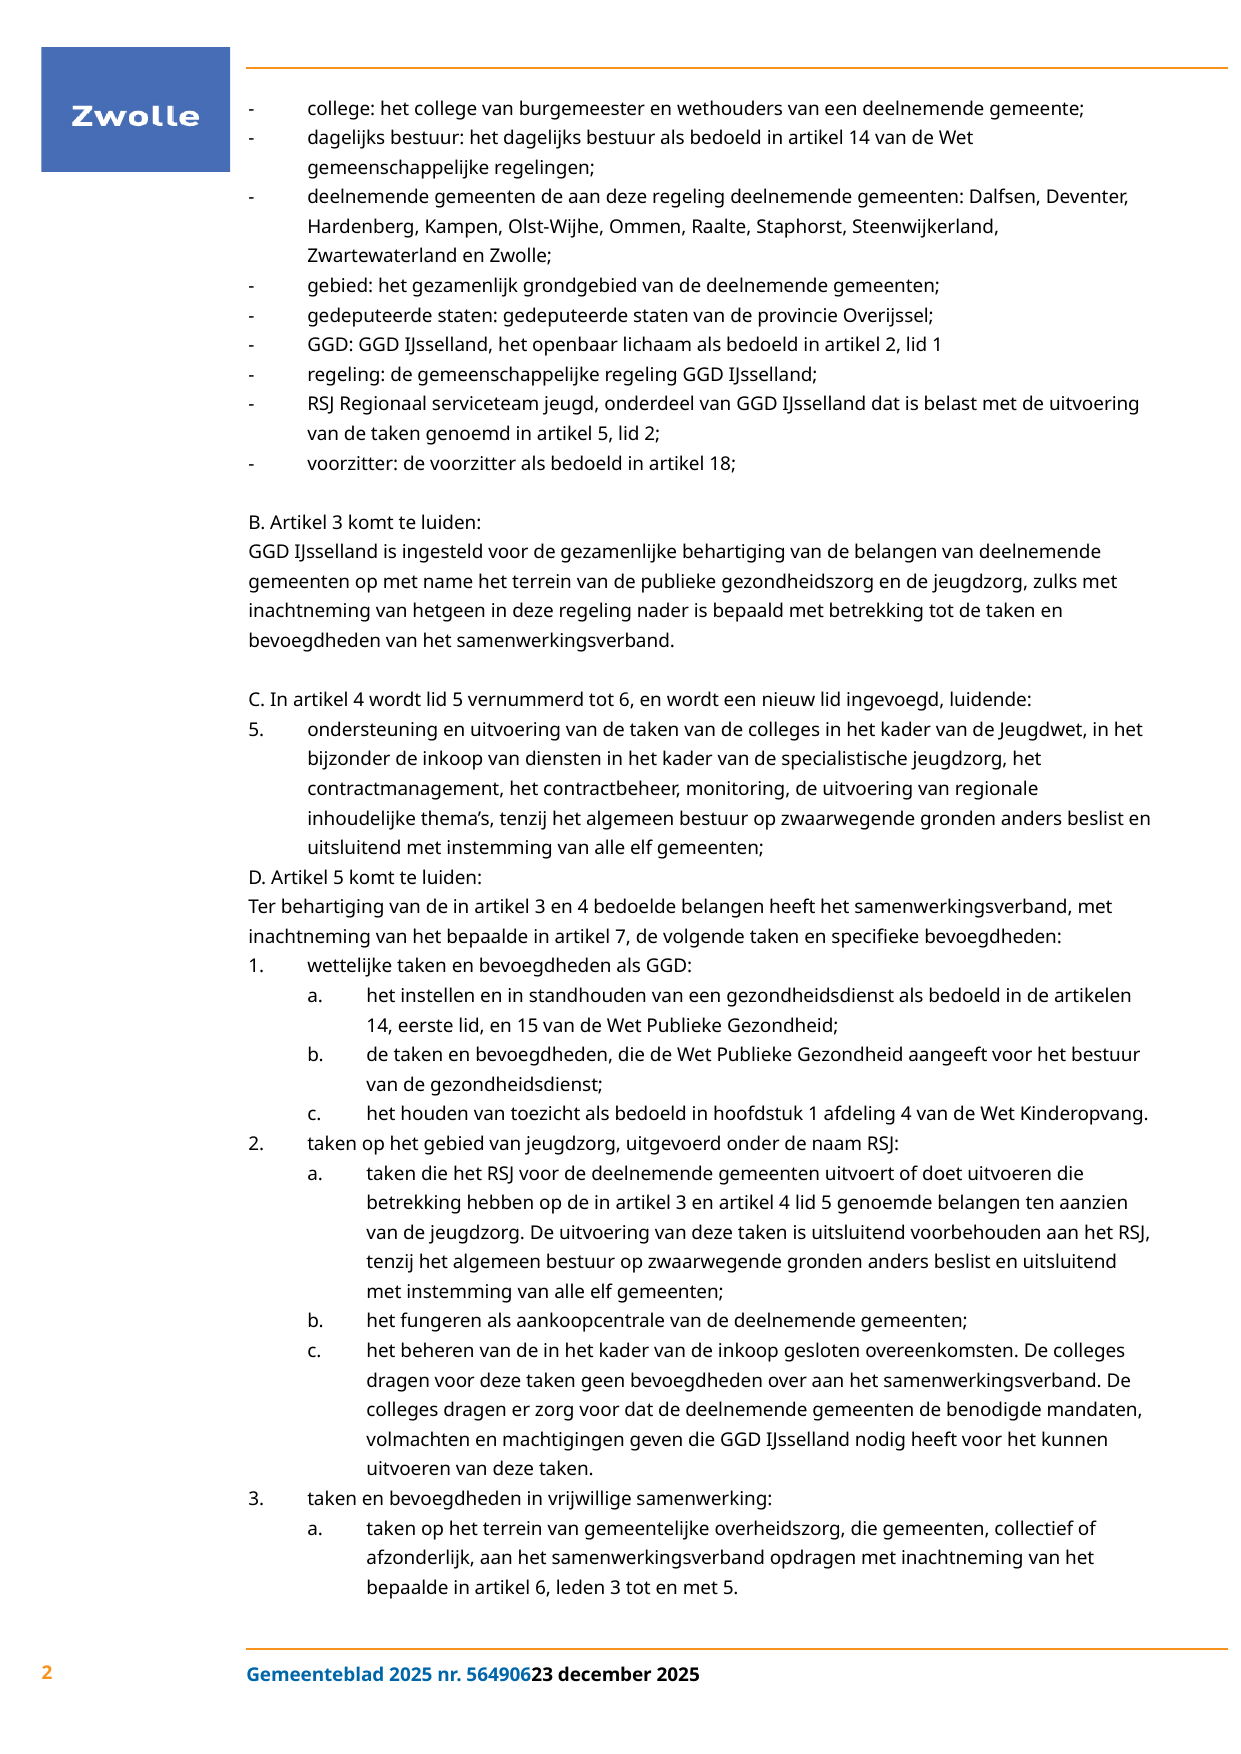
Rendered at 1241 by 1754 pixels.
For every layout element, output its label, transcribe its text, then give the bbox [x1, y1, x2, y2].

list ondersteuning en uitvoering van de taken van de colleges in het kader van de Jeugdwet, in het bijzonder de inkoop van diensten in het kader van de specialistische jeugdzorg, het contractmanagement, het contractbeheer, monitoring, de uitvoering van regionale inhoudelijke thema’s, tenzij het algemeen bestuur op zwaarwegende gronden anders beslist en uitsluitend met instemming van alle elf gemeenten; [248, 716, 1152, 860]
list taken die het RSJ voor de deelnemende gemeenten uitvoert of doet uitvoeren die betrekking hebben op de in artikel 3 en artikel 4 lid 5 genoemde belangen ten aanzien van de jeugdzorg. De uitvoering van deze taken is uitsluitend voorbehouden aan het RSJ, tenzij het algemeen bestuur op zwaarwegende gronden anders beslist en uitsluitend met instemming van alle elf gemeenten; [307, 1160, 1152, 1304]
text Ter behartiging van de in artikel 3 en 4 bedoelde belangen heeft het samenwerkingsverband, met inachtneming van het bepaalde in artikel 7, de volgende taken en specifieke bevoegdheden: [248, 893, 1152, 949]
list dagelijks bestuur: het dagelijks bestuur als bedoeld in artikel 14 van de Wet gemeenschappelijke regelingen; [248, 124, 1152, 180]
picture [41, 47, 231, 172]
text GGD IJsselland is ingesteld voor de gezamenlijke behartiging van de belangen van deelnemende gemeenten op met name het terrein van de publieke gezondheidszorg en de jeugdzorg, zulks met inachtneming van hetgeen in deze regeling nader is bepaald met betrekking tot de taken en bevoegdheden van het samenwerkingsverband. [248, 538, 1152, 653]
text D. Artikel 5 komt te luiden: [248, 864, 1152, 890]
list het fungeren als aankoopcentrale van de deelnemende gemeenten; [307, 1308, 1152, 1333]
list deelnemende gemeenten de aan deze regeling deelnemende gemeenten: Dalfsen, Deventer, Hardenberg, Kampen, Olst-Wijhe, Ommen, Raalte, Staphorst, Steenwijkerland, Zwartewaterland en Zwolle; [248, 183, 1152, 268]
list taken en bevoegdheden in vrijwillige samenwerking: [248, 1485, 1152, 1511]
list de taken en bevoegdheden, die de Wet Publieke Gezondheid aangeeft voor het bestuur van de gezondheidsdienst; [307, 1041, 1152, 1097]
list voorzitter: de voorzitter als bedoeld in artikel 18; [248, 450, 1152, 476]
list wettelijke taken en bevoegdheden als GGD: [248, 953, 1152, 978]
text B. Artikel 3 komt te luiden: [248, 509, 1152, 535]
list gebied: het gezamenlijk grondgebied van de deelnemende gemeenten; [248, 272, 1152, 298]
list RSJ Regionaal serviceteam jeugd, onderdeel van GGD IJsselland dat is belast met de uitvoering van de taken genoemd in artikel 5, lid 2; [248, 391, 1152, 446]
list gedeputeerde staten: gedeputeerde staten van de provincie Overijssel; [248, 302, 1152, 328]
list taken op het terrein van gemeentelijke overheidszorg, die gemeenten, collectief of afzonderlijk, aan het samenwerkingsverband opdragen met inachtneming van het bepaalde in artikel 6, leden 3 tot en met 5. [307, 1515, 1152, 1600]
list taken op het gebied van jeugdzorg, uitgevoerd onder de naam RSJ: [248, 1130, 1152, 1156]
list college: het college van burgemeester en wethouders van een deelnemende gemeente; [248, 95, 1152, 121]
list het beheren van de in het kader van de inkoop gesloten overeenkomsten. De colleges dragen voor deze taken geen bevoegdheden over aan het samenwerkingsverband. De colleges dragen er zorg voor dat de deelnemende gemeenten de benodigde mandaten, volmachten en machtigingen geven die GGD IJsselland nodig heeft voor het kunnen uitvoeren van deze taken. [307, 1337, 1152, 1481]
list het houden van toezicht als bedoeld in hoofdstuk 1 afdeling 4 van de Wet Kinderopvang. [307, 1101, 1152, 1126]
list regeling: de gemeenschappelijke regeling GGD IJsselland; [248, 361, 1152, 387]
text C. In artikel 4 wordt lid 5 vernummerd tot 6, en wordt een nieuw lid ingevoegd, luidende: [248, 686, 1152, 712]
list GGD: GGD IJsselland, het openbaar lichaam als bedoeld in artikel 2, lid 1 [248, 331, 1152, 357]
list het instellen en in standhouden van een gezondheidsdienst als bedoeld in de artikelen 14, eerste lid, en 15 van de Wet Publieke Gezondheid; [307, 982, 1152, 1038]
